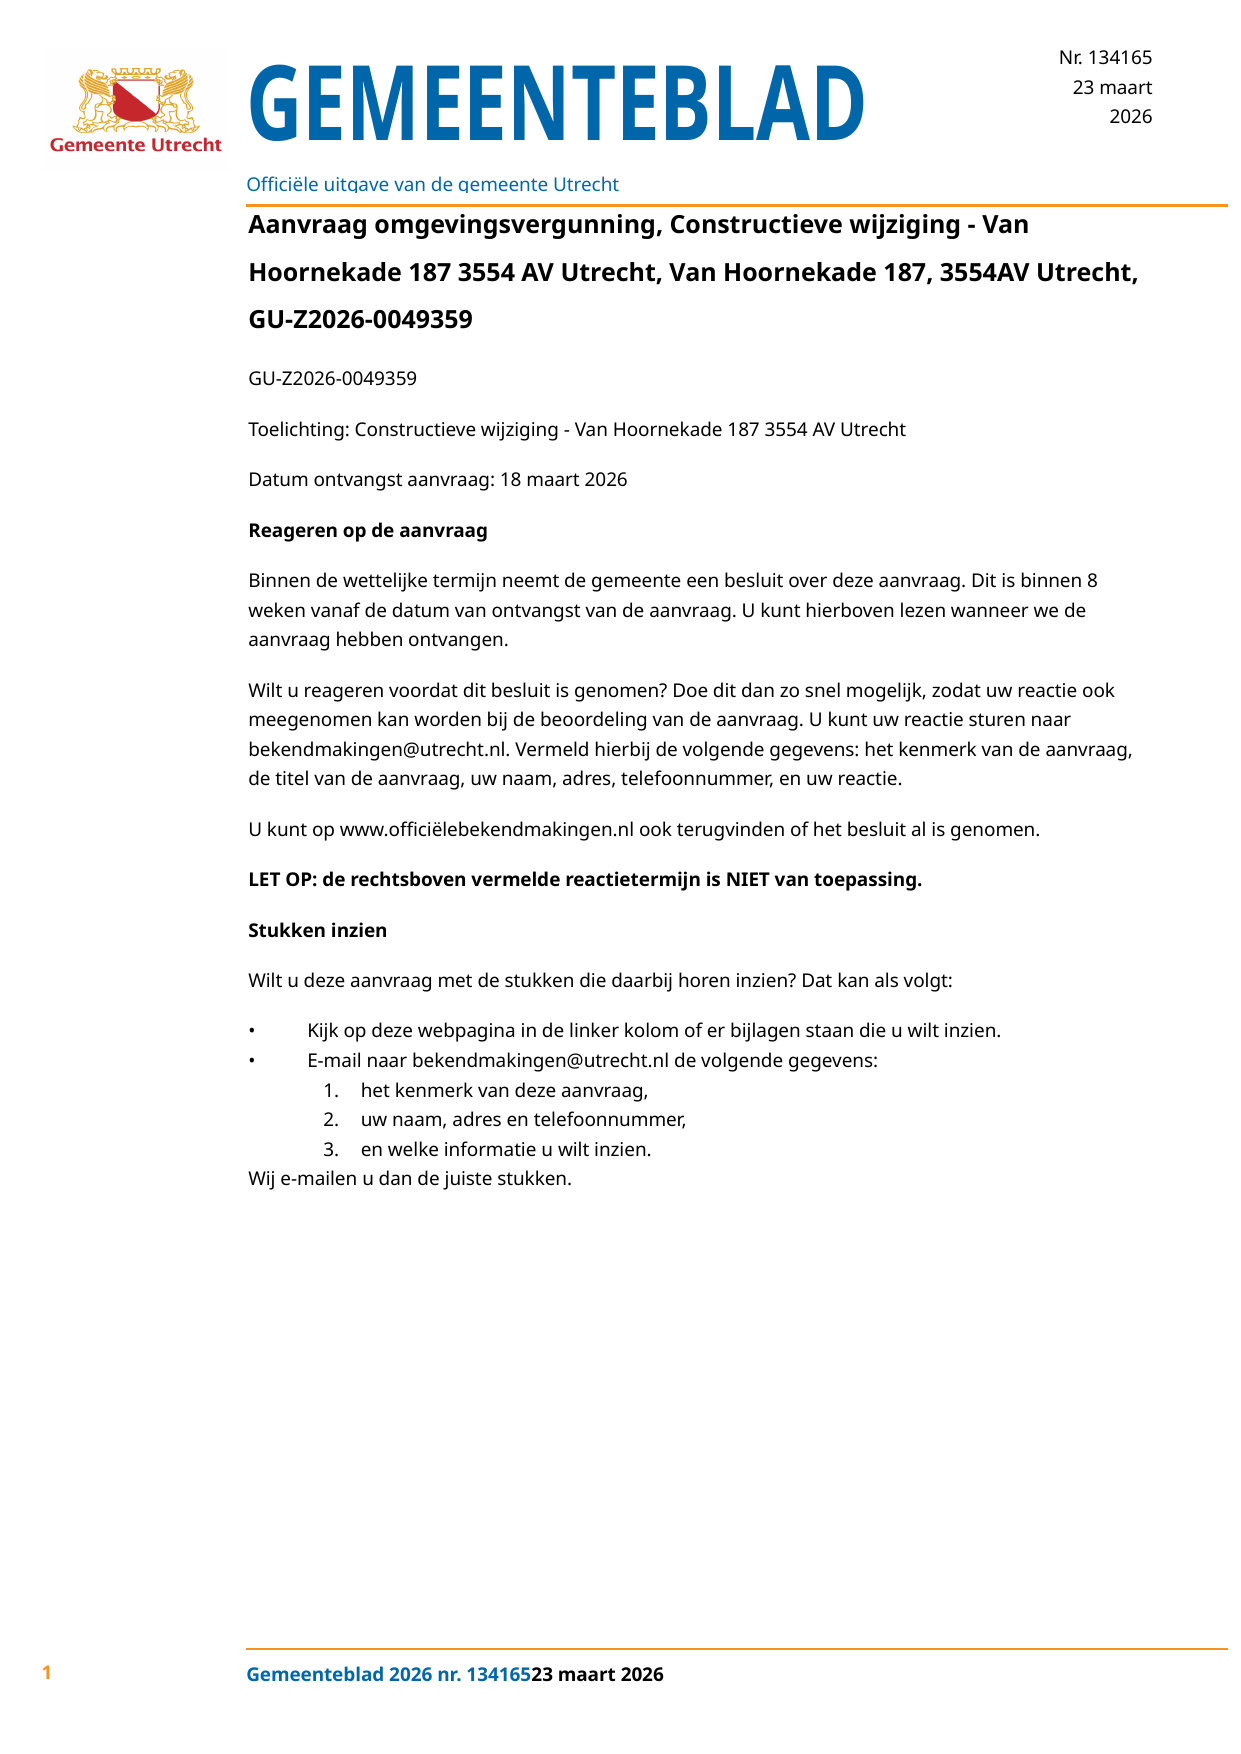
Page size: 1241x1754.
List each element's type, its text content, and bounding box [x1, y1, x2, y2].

list en welke informatie u wilt inzien. [323, 1136, 1152, 1162]
text Reageren op de aanvraag [248, 517, 1152, 542]
list Kijk op deze webpagina in de linker kolom of er bijlagen staan die u wilt inzien. [248, 1018, 1152, 1043]
text Wilt u reageren voordat dit besluit is genomen? Doe dit dan zo snel mogelijk, zodat uw reactie ook meegenomen kan worden bij de beoordeling van de aanvraag. U kunt uw reactie sturen naar bekendmakingen@utrecht.nl. Vermeld hierbij de volgende gegevens: het kenmerk van de aanvraag, de titel van de aanvraag, uw naam, adres, telefoonnummer, en uw reactie. [248, 677, 1152, 791]
text GU-Z2026-0049359 [248, 366, 1152, 391]
text Wij e-mailen u dan de juiste stukken. [248, 1166, 1152, 1191]
list uw naam, adres en telefoonnummer, [323, 1106, 1152, 1132]
list E-mail naar bekendmakingen@utrecht.nl de volgende gegevens: [248, 1047, 1152, 1073]
text Aanvraag omgevingsvergunning, Constructieve wijziging - Van Hoornekade 187 3554 AV Utrecht, Van Hoornekade 187, 3554AV Utrecht, GU-Z2026-0049359 [248, 207, 1152, 336]
text Datum ontvangst aanvraag: 18 maart 2026 [248, 466, 1152, 492]
text Wilt u deze aanvraag met de stukken die daarbij horen inzien? Dat kan als volgt: [248, 967, 1152, 993]
text Binnen de wettelijke termijn neemt de gemeente een besluit over deze aanvraag. Dit is binnen 8 weken vanaf de datum van ontvangst van de aanvraag. U kunt hierboven lezen wanneer we de aanvraag hebben ontvangen. [248, 567, 1152, 652]
text U kunt op www.officiëlebekendmakingen.nl ook terugvinden of het besluit al is genomen. [248, 816, 1152, 842]
picture [41, 47, 231, 172]
text LET OP: de rechtsboven vermelde reactietermijn is NIET van toepassing. [248, 866, 1152, 892]
text Toelichting: Constructieve wijziging - Van Hoornekade 187 3554 AV Utrecht [248, 416, 1152, 442]
text Stukken inzien [248, 917, 1152, 942]
list het kenmerk van deze aanvraag, [323, 1077, 1152, 1102]
